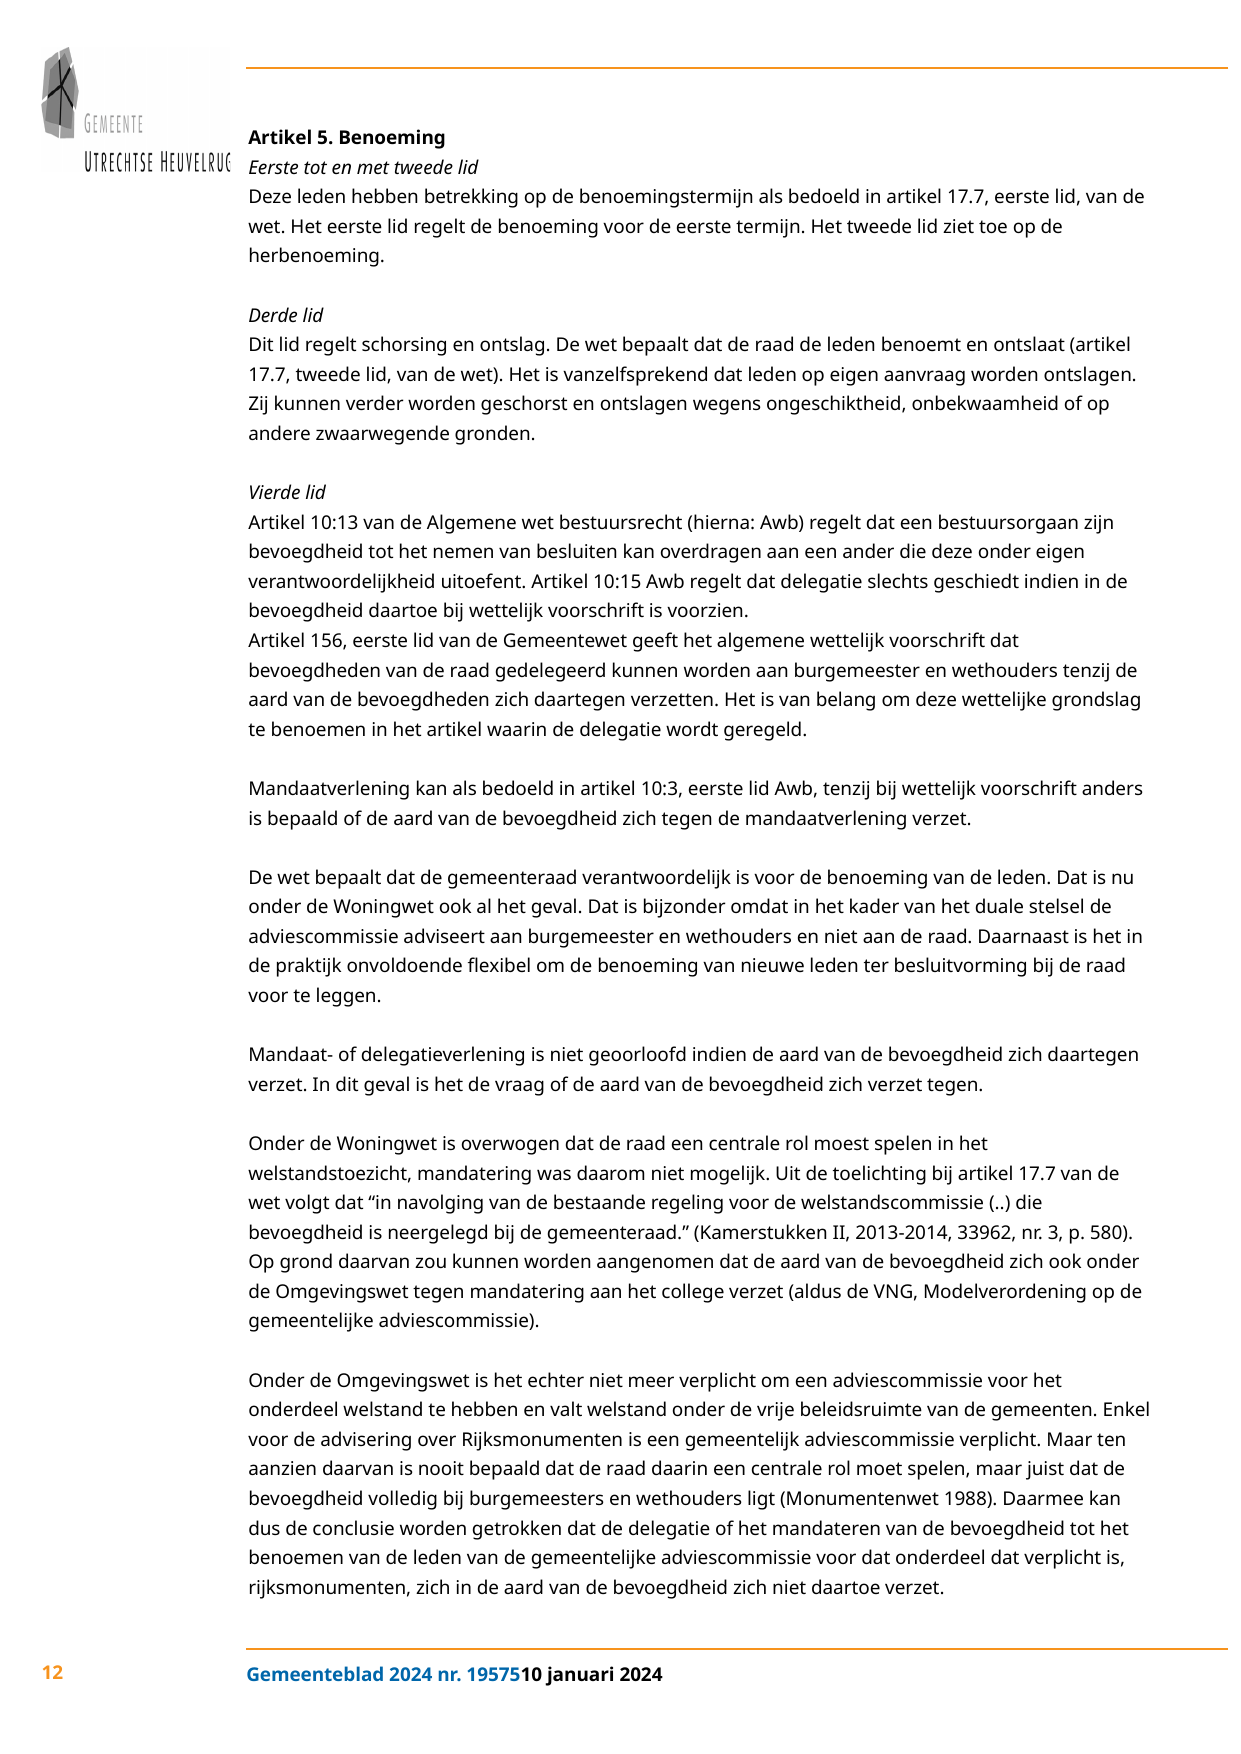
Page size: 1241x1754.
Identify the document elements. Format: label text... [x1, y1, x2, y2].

text Vierde lid [248, 479, 1152, 505]
text Artikel 10:13 van de Algemene wet bestuursrecht (hierna: Awb) regelt dat een bestuursorgaan zijn bevoegdheid tot het nemen van besluiten kan overdragen aan een ander die deze onder eigen verantwoordelijkheid uitoefent. Artikel 10:15 Awb regelt dat delegatie slechts geschiedt indien in de bevoegdheid daartoe bij wettelijk voorschrift is voorzien. [248, 509, 1152, 623]
picture [41, 47, 231, 172]
text Deze leden hebben betrekking op de benoemingstermijn als bedoeld in artikel 17.7, eerste lid, van de wet. Het eerste lid regelt de benoeming voor de eerste termijn. Het tweede lid ziet toe op de herbenoeming. [248, 183, 1152, 268]
text Onder de Woningwet is overwogen dat de raad een centrale rol moest spelen in het welstandstoezicht, mandatering was daarom niet mogelijk. Uit de toelichting bij artikel 17.7 van de wet volgt dat “in navolging van de bestaande regeling voor de welstandscommissie (..) die bevoegdheid is neergelegd bij de gemeenteraad.” (Kamerstukken II, 2013-2014, 33962, nr. 3, p. 580). Op grond daarvan zou kunnen worden aangenomen dat de aard van de bevoegdheid zich ook onder de Omgevingswet tegen mandatering aan het college verzet (aldus de VNG, Modelverordening op de gemeentelijke adviescommissie). [248, 1130, 1152, 1333]
text Derde lid [248, 302, 1152, 328]
text Onder de Omgevingswet is het echter niet meer verplicht om een adviescommissie voor het onderdeel welstand te hebben en valt welstand onder de vrije beleidsruimte van de gemeenten. Enkel voor de advisering over Rijksmonumenten is een gemeentelijk adviescommissie verplicht. Maar ten aanzien daarvan is nooit bepaald dat de raad daarin een centrale rol moet spelen, maar juist dat de bevoegdheid volledig bij burgemeesters en wethouders ligt (Monumentenwet 1988). Daarmee kan dus de conclusie worden getrokken dat de delegatie of het mandateren van de bevoegdheid tot het benoemen van de leden van de gemeentelijke adviescommissie voor dat onderdeel dat verplicht is, rijksmonumenten, zich in de aard van de bevoegdheid zich niet daartoe verzet. [248, 1367, 1152, 1600]
text Artikel 156, eerste lid van de Gemeentewet geeft het algemene wettelijk voorschrift dat bevoegdheden van de raad gedelegeerd kunnen worden aan burgemeester en wethouders tenzij de aard van de bevoegdheden zich daartegen verzetten. Het is van belang om deze wettelijke grondslag te benoemen in het artikel waarin de delegatie wordt geregeld. [248, 627, 1152, 742]
text De wet bepaalt dat de gemeenteraad verantwoordelijk is voor de benoeming van de leden. Dat is nu onder de Woningwet ook al het geval. Dat is bijzonder omdat in het kader van het duale stelsel de adviescommissie adviseert aan burgemeester en wethouders en niet aan de raad. Daarnaast is het in de praktijk onvoldoende flexibel om de benoeming van nieuwe leden ter besluitvorming bij de raad voor te leggen. [248, 864, 1152, 1008]
text Dit lid regelt schorsing en ontslag. De wet bepaalt dat de raad de leden benoemt en ontslaat (artikel 17.7, tweede lid, van de wet). Het is vanzelfsprekend dat leden op eigen aanvraag worden ontslagen. Zij kunnen verder worden geschorst en ontslagen wegens ongeschiktheid, onbekwaamheid of op andere zwaarwegende gronden. [248, 331, 1152, 446]
text Mandaatverlening kan als bedoeld in artikel 10:3, eerste lid Awb, tenzij bij wettelijk voorschrift anders is bepaald of de aard van de bevoegdheid zich tegen de mandaatverlening verzet. [248, 775, 1152, 831]
text Mandaat- of delegatieverlening is niet geoorloofd indien de aard van de bevoegdheid zich daartegen verzet. In dit geval is het de vraag of de aard van de bevoegdheid zich verzet tegen. [248, 1041, 1152, 1097]
text Artikel 5. Benoeming [248, 124, 1152, 150]
text Eerste tot en met tweede lid [248, 154, 1152, 180]
